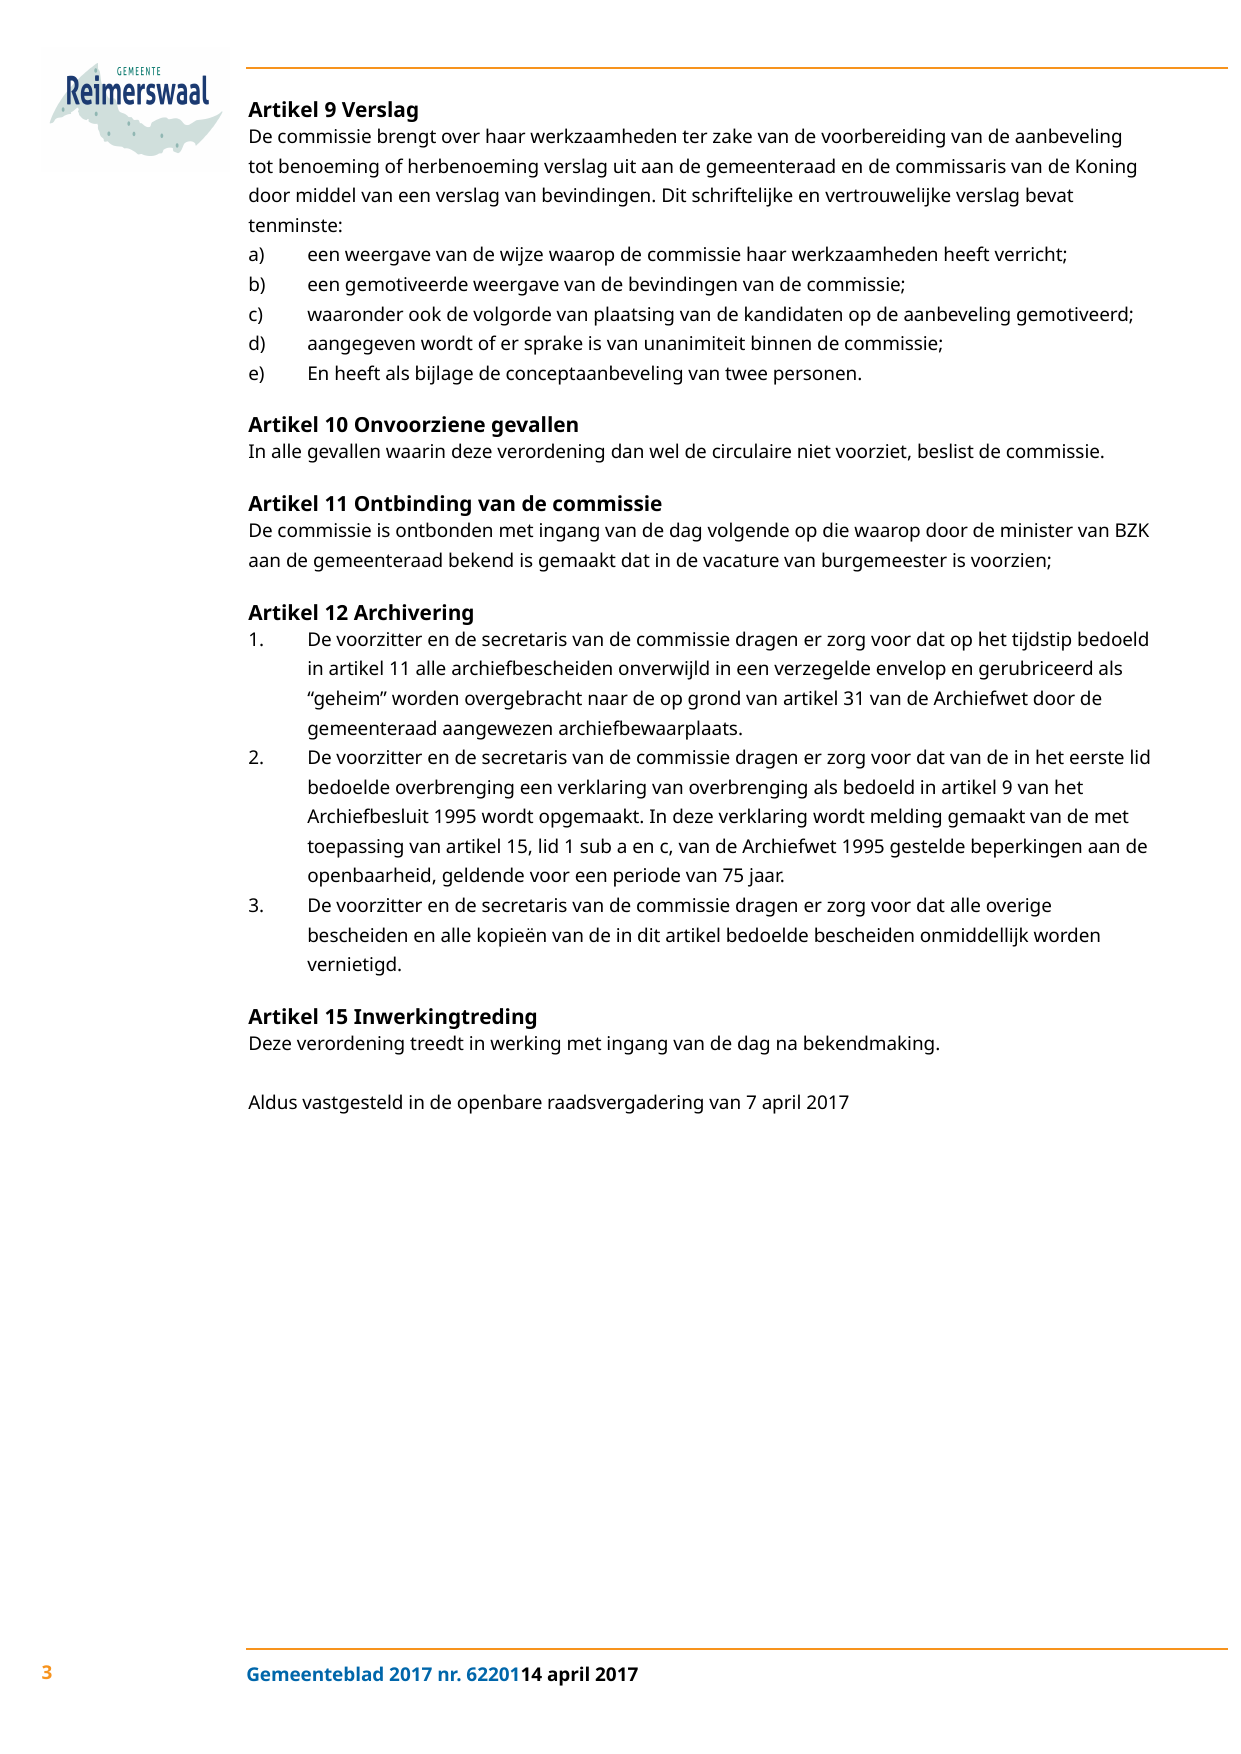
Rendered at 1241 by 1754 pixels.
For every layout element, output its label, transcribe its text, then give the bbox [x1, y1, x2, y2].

text In alle gevallen waarin deze verordening dan wel de circulaire niet voorziet, beslist de commissie. [248, 439, 1152, 464]
list De voorzitter en de secretaris van de commissie dragen er zorg voor dat alle overige bescheiden en alle kopieën van de in dit artikel bedoelde bescheiden onmiddellijk worden vernietigd. [248, 892, 1152, 977]
list waaronder ook de volgorde van plaatsing van de kandidaten op de aanbeveling gemotiveerd; [248, 301, 1152, 326]
list aangegeven wordt of er sprake is van unanimiteit binnen de commissie; [248, 330, 1152, 356]
text door middel van een verslag van bevindingen. Dit schriftelijke en vertrouwelijke verslag bevat tenminste: [248, 182, 1152, 238]
text Artikel 9 Verslag [248, 95, 1152, 123]
text Artikel 15 Inwerkingtreding [248, 1002, 1152, 1030]
text De commissie is ontbonden met ingang van de dag volgende op die waarop door de minister van BZK aan de gemeenteraad bekend is gemaakt dat in de vacature van burgemeester is voorzien; [248, 518, 1152, 573]
list De voorzitter en de secretaris van de commissie dragen er zorg voor dat op het tijdstip bedoeld in artikel 11 alle archiefbescheiden onverwijld in een verzegelde envelop en gerubriceerd als “geheim” worden overgebracht naar de op grond van artikel 31 van de Archiefwet door de gemeenteraad aangewezen archiefbewaarplaats. [248, 626, 1152, 741]
text Artikel 11 Ontbinding van de commissie [248, 489, 1152, 518]
list En heeft als bijlage de conceptaanbeveling van twee personen. [248, 360, 1152, 386]
text De commissie brengt over haar werkzaamheden ter zake van de voorbereiding van de aanbeveling tot benoeming of herbenoeming verslag uit aan de gemeenteraad en de commissaris van de Koning [248, 123, 1152, 178]
text Artikel 12 Archivering [248, 598, 1152, 626]
picture [41, 47, 231, 172]
list een weergave van de wijze waarop de commissie haar werkzaamheden heeft verricht; [248, 242, 1152, 267]
text Aldus vastgesteld in de openbare raadsvergadering van 7 april 2017 [248, 1089, 1152, 1115]
list een gemotiveerde weergave van de bevindingen van de commissie; [248, 271, 1152, 297]
text Artikel 10 Onvoorziene gevallen [248, 410, 1152, 439]
text Deze verordening treedt in werking met ingang van de dag na bekendmaking. [248, 1030, 1152, 1056]
list De voorzitter en de secretaris van de commissie dragen er zorg voor dat van de in het eerste lid bedoelde overbrenging een verklaring van overbrenging als bedoeld in artikel 9 van het Archiefbesluit 1995 wordt opgemaakt. In deze verklaring wordt melding gemaakt van de met toepassing van artikel 15, lid 1 sub a en c, van de Archiefwet 1995 gestelde beperkingen aan de openbaarheid, geldende voor een periode van 75 jaar. [248, 744, 1152, 888]
